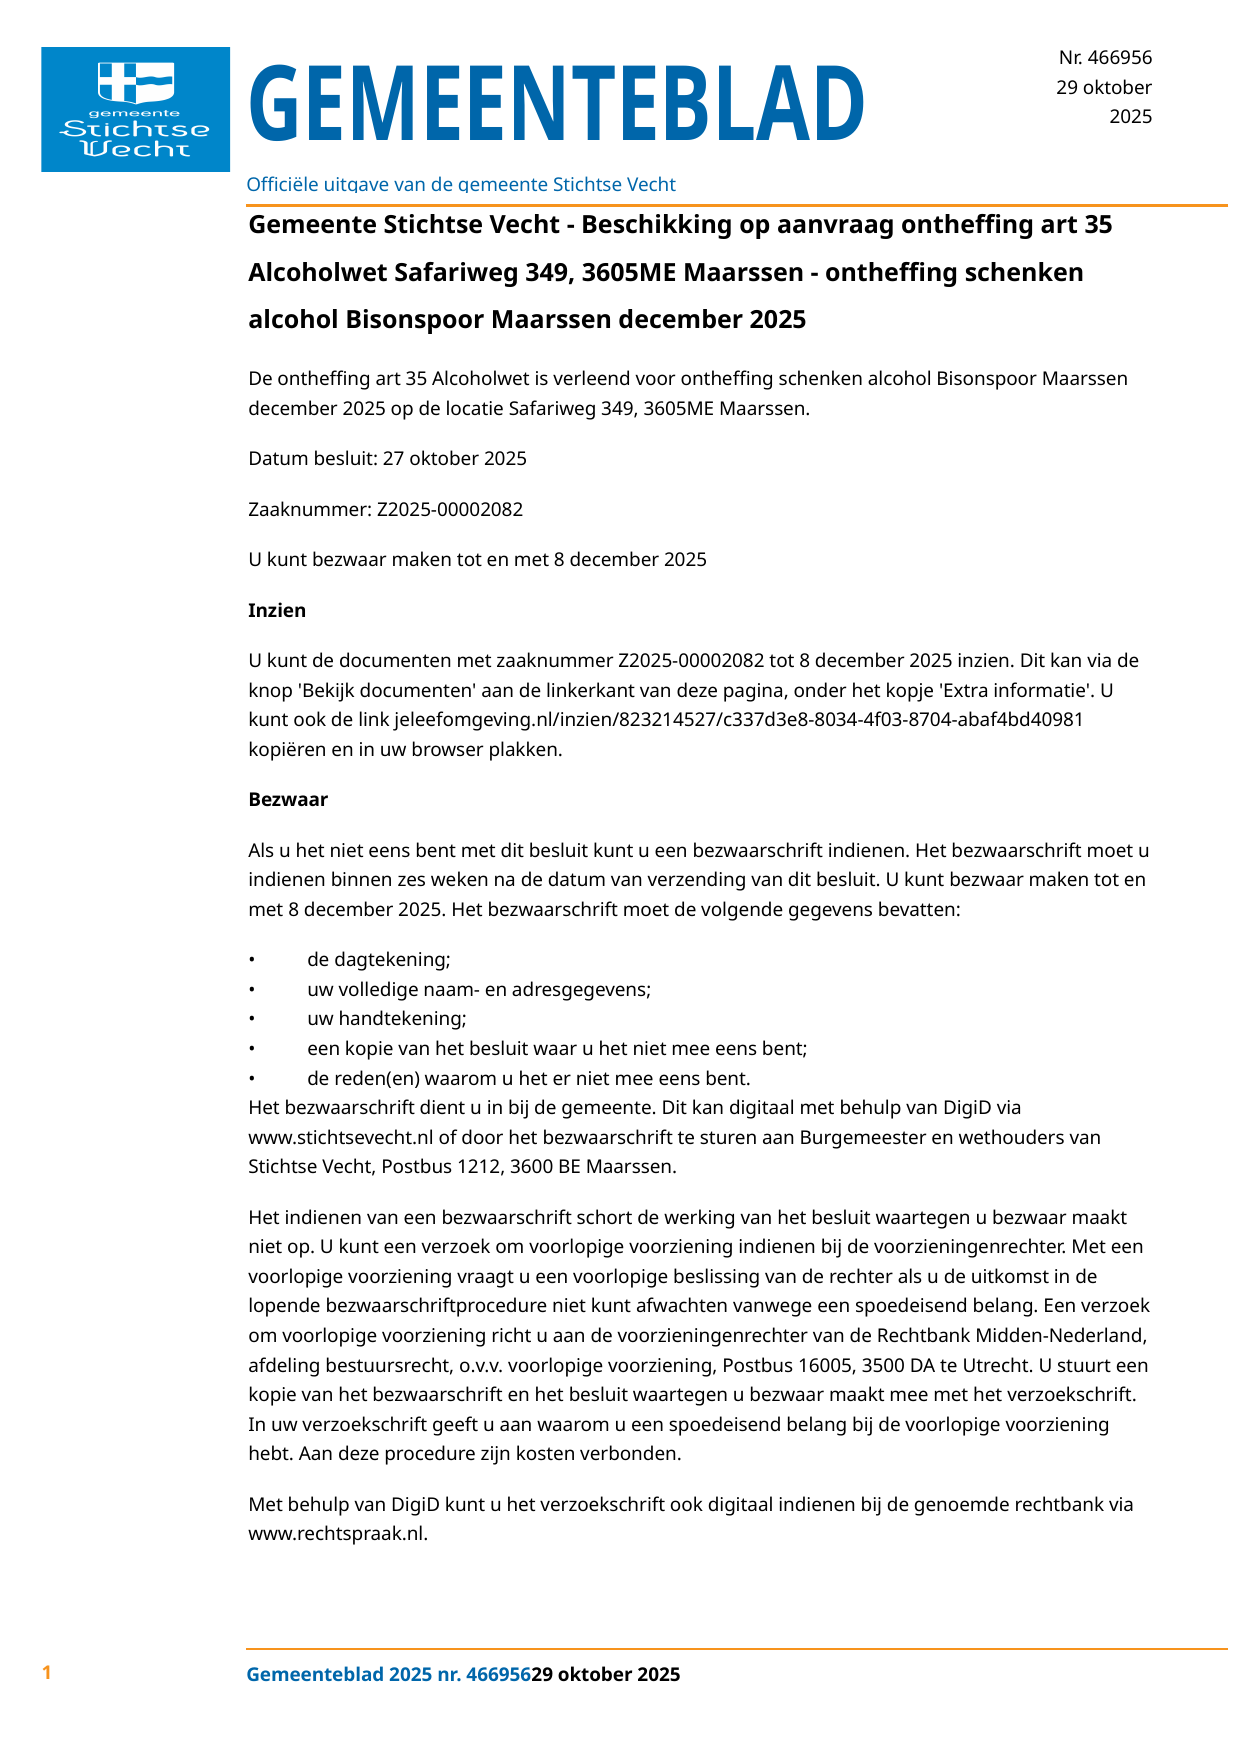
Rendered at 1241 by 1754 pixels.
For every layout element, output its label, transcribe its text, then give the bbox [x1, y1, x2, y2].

picture [99, 63, 135, 101]
text Inzien [248, 597, 1152, 622]
text Het indienen van een bezwaarschrift schort de werking van het besluit waartegen u bezwaar maakt niet op. U kunt een verzoek om voorlopige voorziening indienen bij de voorzieningenrechter. Met een voorlopige voorziening vraagt u een voorlopige beslissing van de rechter als u de uitkomst in de lopende bezwaarschriftprocedure niet kunt afwachten vanwege een spoedeisend belang. Een verzoek om voorlopige voorziening richt u aan de voorzieningenrechter van de Rechtbank Midden-Nederland, afdeling bestuursrecht, o.v.v. voorlopige voorziening, Postbus 16005, 3500 DA te Utrecht. U stuurt een kopie van het bezwaarschrift en het besluit waartegen u bezwaar maakt mee met het verzoekschrift. In uw verzoekschrift geeft u aan waarom u een spoedeisend belang bij de voorlopige voorziening hebt. Aan deze procedure zijn kosten verbonden. [248, 1204, 1152, 1466]
text Het bezwaarschrift dient u in bij de gemeente. Dit kan digitaal met behulp van DigiD via www.stichtsevecht.nl of door het bezwaarschrift te sturen aan Burgemeester en wethouders van Stichtse Vecht, Postbus 1212, 3600 BE Maarssen. [248, 1094, 1152, 1179]
text Gemeente Stichtse Vecht - Beschikking op aanvraag ontheffing art 35 Alcoholwet Safariweg 349, 3605ME Maarssen - ontheffing schenken alcohol Bisonspoor Maarssen december 2025 [248, 207, 1152, 336]
text U kunt de documenten met zaaknummer Z2025-00002082 tot 8 december 2025 inzien. Dit kan via de knop 'Bekijk documenten' aan de linkerkant van deze pagina, onder het kopje 'Extra informatie'. U kunt ook de link jeleefomgeving.nl/inzien/823214527/c337d3e8-8034-4f03-8704-abaf4bd40981 kopiëren en in uw browser plakken. [248, 647, 1152, 762]
text U kunt bezwaar maken tot en met 8 december 2025 [248, 546, 1152, 572]
list de dagtekening; [248, 946, 1152, 972]
text Zaaknummer: Z2025-00002082 [248, 496, 1152, 522]
list uw handtekening; [248, 1006, 1152, 1031]
list de reden(en) waarom u het er niet mee eens bent. [248, 1065, 1152, 1090]
text Als u het niet eens bent met dit besluit kunt u een bezwaarschrift indienen. Het bezwaarschrift moet u indienen binnen zes weken na de datum van verzending van dit besluit. U kunt bezwaar maken tot en met 8 december 2025. Het bezwaarschrift moet de volgende gegevens bevatten: [248, 837, 1152, 922]
text Datum besluit: 27 oktober 2025 [248, 446, 1152, 471]
text Met behulp van DigiD kunt u het verzoekschrift ook digitaal indienen bij de genoemde rechtbank via www.rechtspraak.nl. [248, 1491, 1152, 1546]
text De ontheffing art 35 Alcoholwet is verleend voor ontheffing schenken alcohol Bisonspoor Maarssen december 2025 op de locatie Safariweg 349, 3605ME Maarssen. [248, 366, 1152, 421]
list uw volledige naam- en adresgegevens; [248, 976, 1152, 1002]
picture [137, 63, 174, 103]
text Bezwaar [248, 786, 1152, 812]
list een kopie van het besluit waar u het niet mee eens bent; [248, 1035, 1152, 1061]
